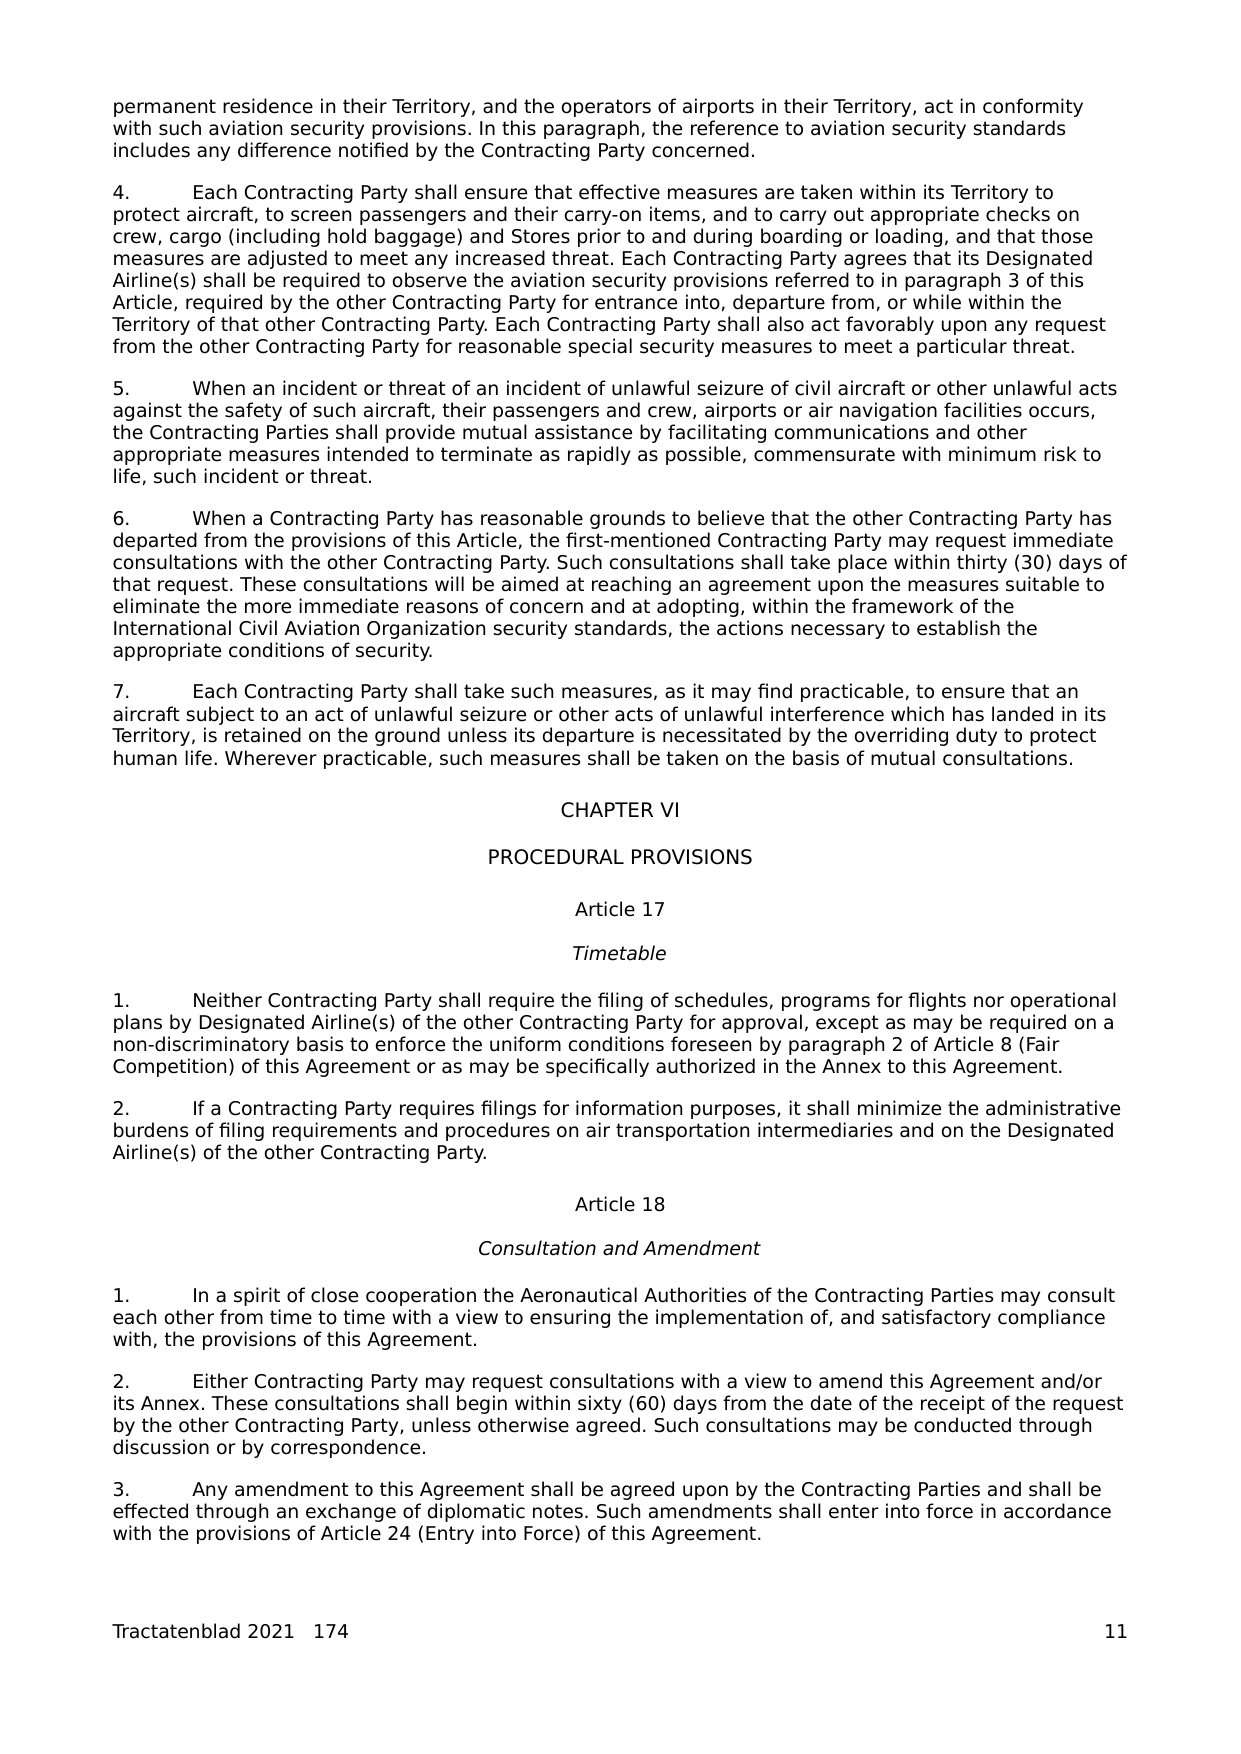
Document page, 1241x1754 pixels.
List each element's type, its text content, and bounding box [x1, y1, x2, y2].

text permanent residence in their Territory, and the operators of airports in their Territory, act in conformity with such aviation security provisions. In this paragraph, the reference to aviation security standards includes any difference notified by the Contracting Party concerned. [112, 96, 1128, 162]
text 2. Either Contracting Party may request consultations with a view to amend this Agreement and/or its Annex. These consultations shall begin within sixty (60) days from the date of the receipt of the request by the other Contracting Party, unless otherwise agreed. Such consultations may be conducted through discussion or by correspondence. [112, 1371, 1128, 1459]
text 5. When an incident or threat of an incident of unlawful seizure of civil aircraft or other unlawful acts against the safety of such aircraft, their passengers and crew, airports or air navigation facilities occurs, the Contracting Parties shall provide mutual assistance by facilitating communications and other appropriate measures intended to terminate as rapidly as possible, commensurate with minimum risk to life, such incident or threat. [112, 378, 1128, 488]
text 4. Each Contracting Party shall ensure that effective measures are taken within its Territory to protect aircraft, to screen passengers and their carry-on items, and to carry out appropriate checks on crew, cargo (including hold baggage) and Stores prior to and during boarding or loading, and that those measures are adjusted to meet any increased threat. Each Contracting Party agrees that its Designated Airline(s) shall be required to observe the aviation security provisions referred to in paragraph 3 of this Article, required by the other Contracting Party for entrance into, departure from, or while within the Territory of that other Contracting Party. Each Contracting Party shall also act favorably upon any request from the other Contracting Party for reasonable special security measures to meet a particular threat. [112, 182, 1128, 358]
text 7. Each Contracting Party shall take such measures, as it may find practicable, to ensure that an aircraft subject to an act of unlawful seizure or other acts of unlawful interference which has landed in its Territory, is retained on the ground unless its departure is necessitated by the overriding duty to protect human life. Wherever practicable, such measures shall be taken on the basis of mutual consultations. [112, 681, 1128, 769]
text 1. Neither Contracting Party shall require the filing of schedules, programs for flights nor operational plans by Designated Airline(s) of the other Contracting Party for approval, except as may be required on a non-discriminatory basis to enforce the uniform conditions foreseen by paragraph 2 of Article 8 (Fair Competition) of this Agreement or as may be specifically authorized in the Annex to this Agreement. [112, 990, 1128, 1078]
text 2. If a Contracting Party requires filings for information purposes, it shall minimize the administrative burdens of filing requirements and procedures on air transportation intermediaries and on the Designated Airline(s) of the other Contracting Party. [112, 1098, 1128, 1164]
text 3. Any amendment to this Agreement shall be agreed upon by the Contracting Parties and shall be effected through an exchange of diplomatic notes. Such amendments shall enter into force in accordance with the provisions of Article 24 (Entry into Force) of this Agreement. [112, 1479, 1128, 1545]
text 6. When a Contracting Party has reasonable grounds to believe that the other Contracting Party has departed from the provisions of this Article, the first-mentioned Contracting Party may request immediate consultations with the other Contracting Party. Such consultations shall take place within thirty (30) days of that request. These consultations will be aimed at reaching an agreement upon the measures suitable to eliminate the more immediate reasons of concern and at adopting, within the framework of the International Civil Aviation Organization security standards, the actions necessary to establish the appropriate conditions of security. [112, 508, 1128, 661]
subtitle Article 18 Consultation and Amendment [112, 1194, 1128, 1260]
text 1. In a spirit of close cooperation the Aeronautical Authorities of the Contracting Parties may consult each other from time to time with a view to ensuring the implementation of, and satisfactory compliance with, the provisions of this Agreement. [112, 1285, 1128, 1351]
subtitle CHAPTER VI PROCEDURAL PROVISIONS [112, 799, 1128, 869]
subtitle Article 17 Timetable [112, 899, 1128, 965]
